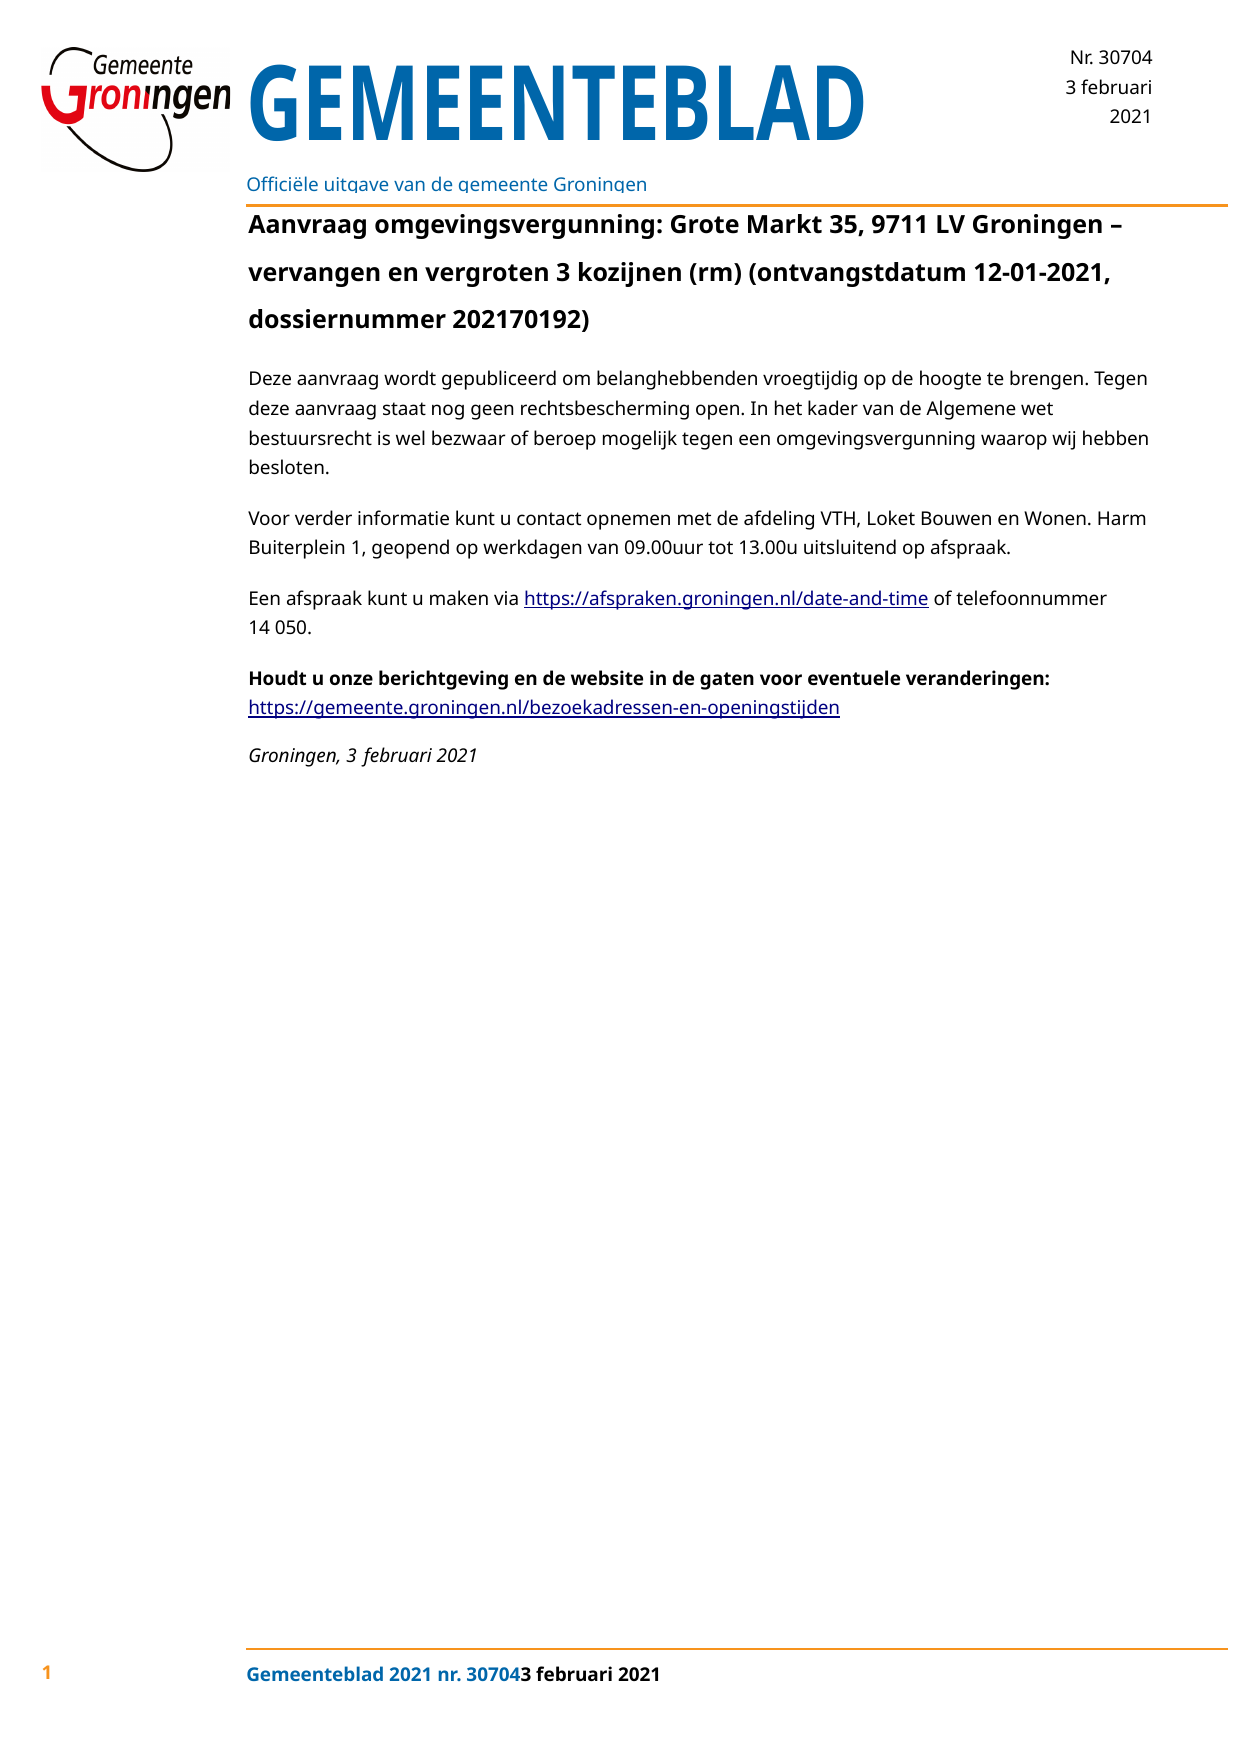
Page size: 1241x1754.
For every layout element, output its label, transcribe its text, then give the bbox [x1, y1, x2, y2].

text Een afspraak kunt u maken via https://afspraken.groningen.nl/date-and-time of telefoonnummer 14 050. [248, 585, 1152, 640]
text Groningen, 3 februari 2021 [248, 742, 1152, 768]
text Aanvraag omgevingsvergunning: Grote Markt 35, 9711 LV Groningen – vervangen en vergroten 3 kozijnen (rm) (ontvangstdatum 12-01-2021, dossiernummer 202170192) [248, 207, 1152, 336]
text Houdt u onze berichtgeving en de website in de gaten voor eventuele veranderingen: https://gemeente.groningen.nl/bezoekadressen-en-openingstijden [248, 665, 1152, 720]
picture [41, 47, 231, 172]
text Deze aanvraag wordt gepubliceerd om belanghebbenden vroegtijdig op de hoogte te brengen. Tegen deze aanvraag staat nog geen rechtsbescherming open. In het kader van de Algemene wet bestuursrecht is wel bezwaar of beroep mogelijk tegen een omgevingsvergunning waarop wij hebben besloten. [248, 366, 1152, 480]
text Voor verder informatie kunt u contact opnemen met de afdeling VTH, Loket Bouwen en Wonen. Harm Buiterplein 1, geopend op werkdagen van 09.00uur tot 13.00u uitsluitend op afspraak. [248, 505, 1152, 560]
